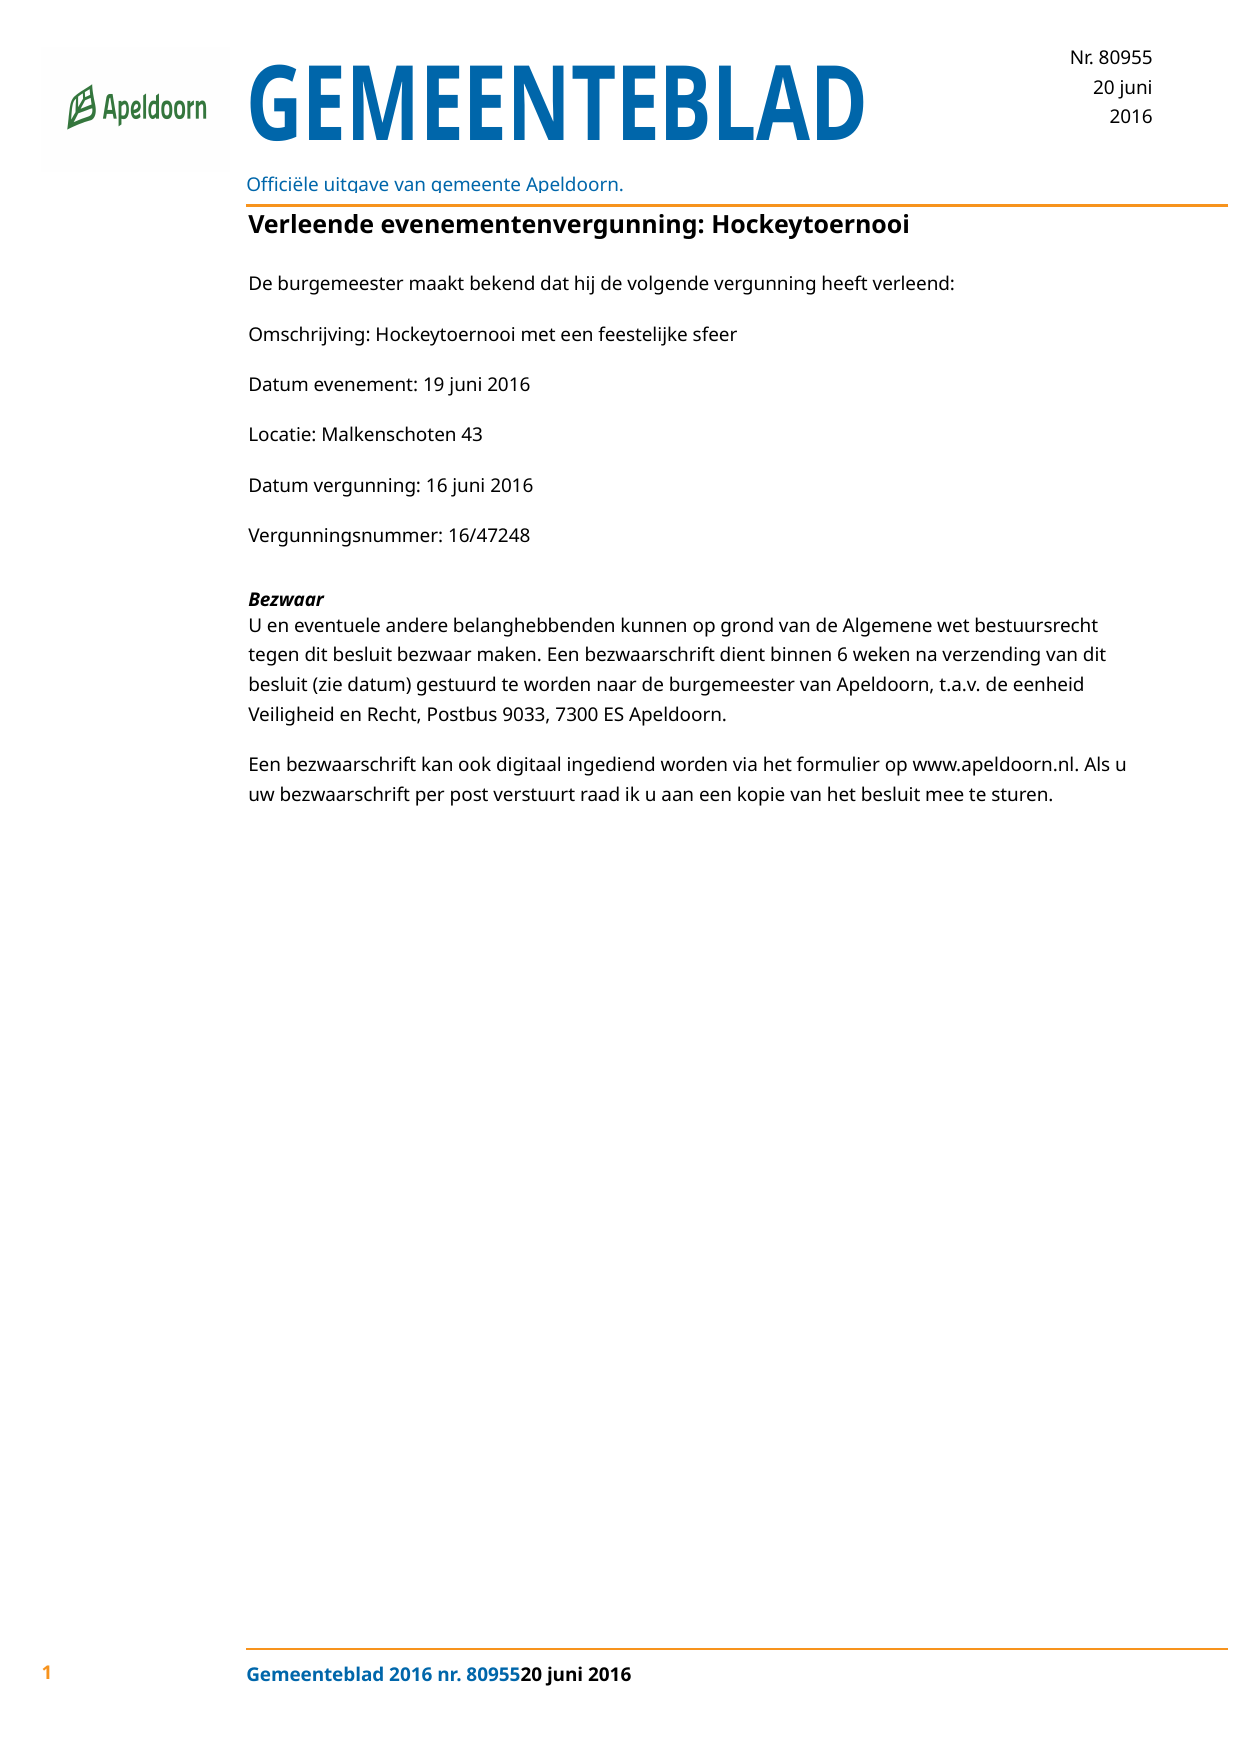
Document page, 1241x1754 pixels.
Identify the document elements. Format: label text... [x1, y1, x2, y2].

text De burgemeester maakt bekend dat hij de volgende vergunning heeft verleend: [248, 270, 1152, 296]
text Locatie: Malkenschoten 43 [248, 422, 1152, 447]
text Omschrijving: Hockeytoernooi met een feestelijke sfeer [248, 321, 1152, 346]
text Verleende evenementenvergunning: Hockeytoernooi [248, 207, 1152, 241]
text Een bezwaarschrift kan ook digitaal ingediend worden via het formulier op www.apeldoorn.nl. Als u uw bezwaarschrift per post verstuurt raad ik u aan een kopie van het besluit mee te sturen. [248, 751, 1152, 807]
text U en eventuele andere belanghebbenden kunnen op grond van de Algemene wet bestuursrecht tegen dit besluit bezwaar maken. Een bezwaarschrift dient binnen 6 weken na verzending van dit besluit (zie datum) gestuurd te worden naar de burgemeester van Apeldoorn, t.a.v. de eenheid Veiligheid en Recht, Postbus 9033, 7300 ES Apeldoorn. [248, 612, 1152, 727]
text Datum vergunning: 16 juni 2016 [248, 472, 1152, 498]
picture [41, 47, 231, 172]
text Vergunningsnummer: 16/47248 [248, 522, 1152, 548]
text Datum evenement: 19 juni 2016 [248, 371, 1152, 397]
text Bezwaar [248, 586, 1152, 612]
